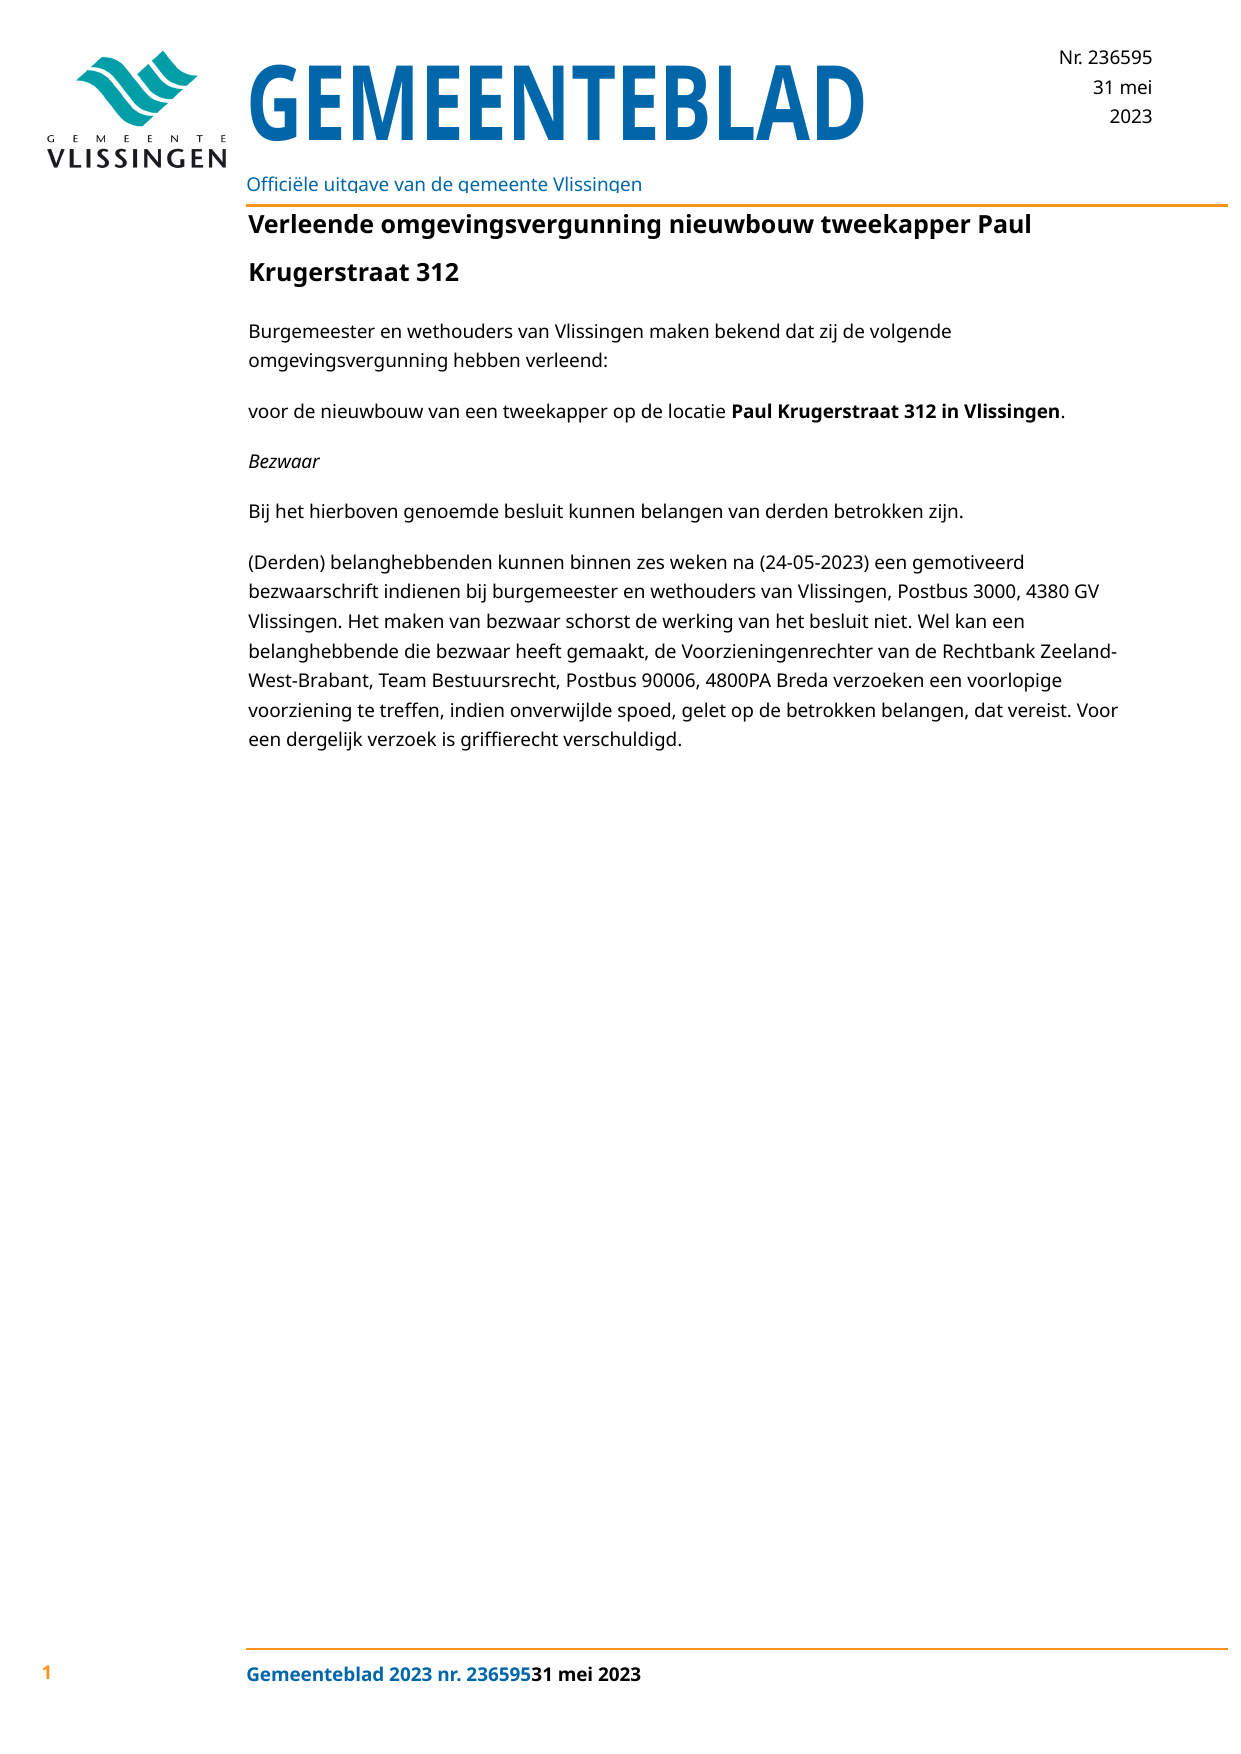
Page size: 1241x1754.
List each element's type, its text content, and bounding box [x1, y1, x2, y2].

text Verleende omgevingsvergunning nieuwbouw tweekapper Paul Krugerstraat 312 [248, 207, 1152, 288]
picture [41, 47, 231, 172]
text Burgemeester en wethouders van Vlissingen maken bekend dat zij de volgende omgevingsvergunning hebben verleend: [248, 318, 1152, 373]
text voor de nieuwbouw van een tweekapper op de locatie Paul Krugerstraat 312 in Vlissingen. [248, 398, 1152, 424]
text Bezwaar [248, 448, 1152, 474]
text (Derden) belanghebbenden kunnen binnen zes weken na (24-05-2023) een gemotiveerd bezwaarschrift indienen bij burgemeester en wethouders van Vlissingen, Postbus 3000, 4380 GV Vlissingen. Het maken van bezwaar schorst de werking van het besluit niet. Wel kan een belanghebbende die bezwaar heeft gemaakt, de Voorzieningenrechter van de Rechtbank Zeeland-West-Brabant, Team Bestuursrecht, Postbus 90006, 4800PA Breda verzoeken een voorlopige voorziening te treffen, indien onverwijlde spoed, gelet op de betrokken belangen, dat vereist. Voor een dergelijk verzoek is griffierecht verschuldigd. [248, 549, 1152, 752]
text Bij het hierboven genoemde besluit kunnen belangen van derden betrokken zijn. [248, 499, 1152, 524]
